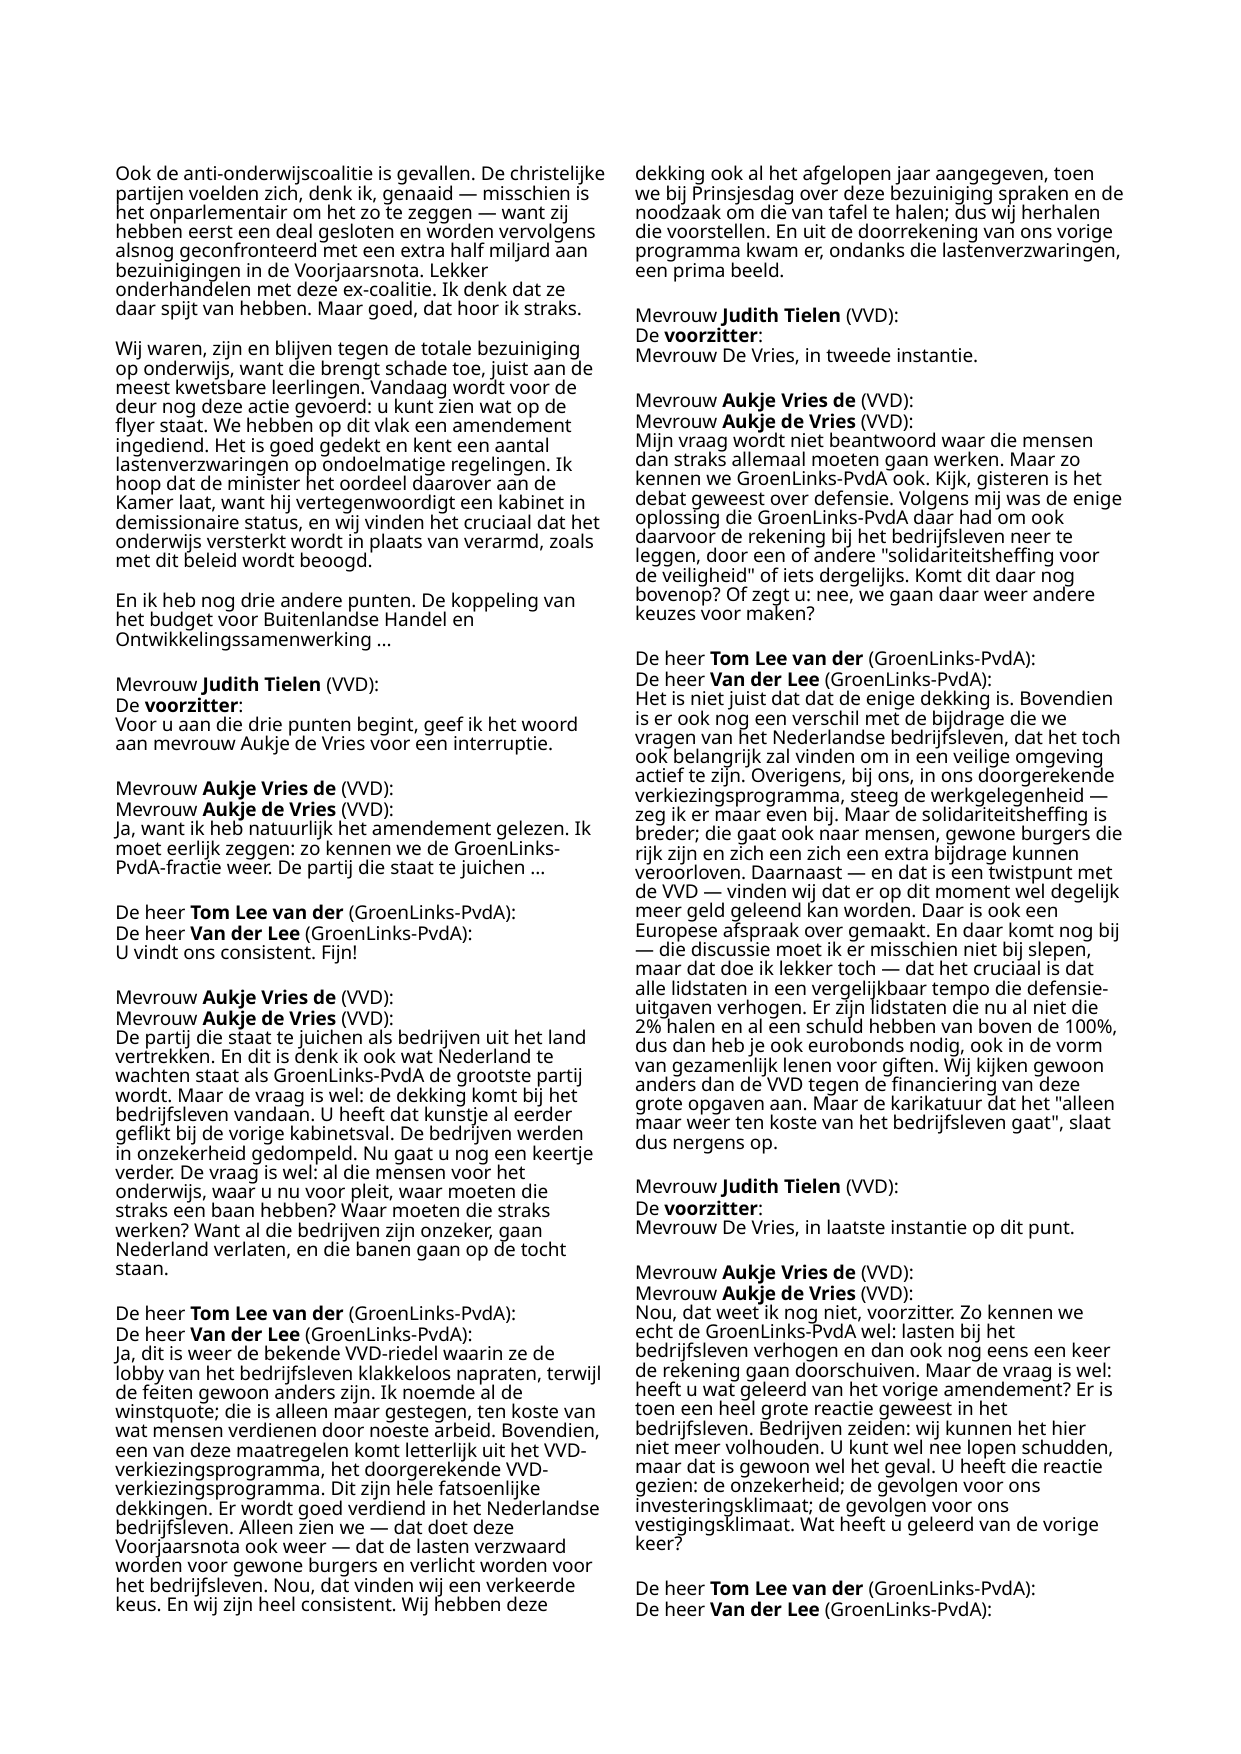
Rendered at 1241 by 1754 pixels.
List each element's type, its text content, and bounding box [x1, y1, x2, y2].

text Ja, want ik heb natuurlijk het amendement gelezen. Ik moet eerlijk zeggen: zo kennen we de GroenLinks-PvdA-fractie weer. De partij die staat te juichen ... [115, 820, 605, 878]
text Het is niet juist dat dat de enige dekking is. Bovendien is er ook nog een verschil met de bijdrage die we vragen van het Nederlandse bedrijfsleven, dat het toch ook belangrijk zal vinden om in een veilige omgeving actief te zijn. Overigens, bij ons, in ons doorgerekende verkiezingsprogramma, steeg de werkgelegenheid — zeg ik er maar even bij. Maar de solidariteitsheffing is breder; die gaat ook naar mensen, gewone burgers die rijk zijn en zich een zich een extra bijdrage kunnen veroorloven. Daarnaast — en dat is een twistpunt met de VVD — vinden wij dat er op dit moment wel degelijk meer geld geleend kan worden. Daar is ook een Europese afspraak over gemaakt. En daar komt nog bij — die discussie moet ik er misschien niet bij slepen, maar dat doe ik lekker toch — dat het cruciaal is dat alle lidstaten in een vergelijkbaar tempo die defensie-uitgaven verhogen. Er zijn lidstaten die nu al niet die 2% halen en al een schuld hebben van boven de 100%, dus dan heb je ook eurobonds nodig, ook in de vorm van gezamenlijk lenen voor giften. Wij kijken gewoon anders dan de VVD tegen de financiering van deze grote opgaven aan. Maar de karikatuur dat het "alleen maar weer ten koste van het bedrijfsleven gaat", slaat dus nergens op. [635, 690, 1125, 1153]
text Mevrouw Judith Tielen (VVD): [635, 302, 1125, 327]
text De heer Tom Lee van der (GroenLinks-PvdA): [115, 1300, 605, 1326]
text Mevrouw De Vries, in tweede instantie. [635, 347, 1125, 366]
text Wij waren, zijn en blijven tegen de totale bezuiniging op onderwijs, want die brengt schade toe, juist aan de meest kwetsbare leerlingen. Vandaag wordt voor de deur nog deze actie gevoerd: u kunt zien wat op de flyer staat. We hebben op dit vlak een amendement ingediend. Het is goed gedekt en kent een aantal lastenverzwaringen op ondoelmatige regelingen. Ik hoop dat de minister het oordeel daarover aan de Kamer laat, want hij vertegenwoordigt een kabinet in demissionaire status, en wij vinden het cruciaal dat het onderwijs versterkt wordt in plaats van verarmd, zoals met dit beleid wordt beoogd. [115, 340, 605, 571]
text De heer Van der Lee (GroenLinks-PvdA): [115, 924, 605, 944]
text De heer Tom Lee van der (GroenLinks-PvdA): [115, 899, 605, 924]
text Nou, dat weet ik nog niet, voorzitter. Zo kennen we echt de GroenLinks-PvdA wel: lasten bij het bedrijfsleven verhogen en dan ook nog eens een keer de rekening gaan doorschuiven. Maar de vraag is wel: heeft u wat geleerd van het vorige amendement? Er is toen een heel grote reactie geweest in het bedrijfsleven. Bedrijven zeiden: wij kunnen het hier niet meer volhouden. U kunt wel nee lopen schudden, maar dat is gewoon wel het geval. U heeft die reactie gezien: de onzekerheid; de gevolgen voor ons investeringsklimaat; de gevolgen voor ons vestigingsklimaat. Wat heeft u geleerd van de vorige keer? [635, 1304, 1125, 1554]
text De heer Van der Lee (GroenLinks-PvdA): [115, 1326, 605, 1345]
text Mijn vraag wordt niet beantwoord waar die mensen dan straks allemaal moeten gaan werken. Maar zo kennen we GroenLinks-PvdA ook. Kijk, gisteren is het debat geweest over defensie. Volgens mij was de enige oplossing die GroenLinks-PvdA daar had om ook daarvoor de rekening bij het bedrijfsleven neer te leggen, door een of andere "solidariteitsheffing voor de veiligheid" of iets dergelijks. Komt dit daar nog bovenop? Of zegt u: nee, we gaan daar weer andere keuzes voor maken? [635, 432, 1125, 624]
text Mevrouw Aukje Vries de (VVD): [115, 775, 605, 801]
text De heer Van der Lee (GroenLinks-PvdA): [635, 1601, 1125, 1620]
text U vindt ons consistent. Fijn! [115, 944, 605, 963]
text De voorzitter: [635, 327, 1125, 347]
text Mevrouw Aukje Vries de (VVD): [635, 1259, 1125, 1284]
text De heer Tom Lee van der (GroenLinks-PvdA): [635, 645, 1125, 671]
text En ik heb nog drie andere punten. De koppeling van het budget voor Buitenlandse Handel en Ontwikkelingssamenwerking ... [115, 592, 605, 650]
text Voor u aan die drie punten begint, geef ik het woord aan mevrouw Aukje de Vries voor een interruptie. [115, 716, 605, 754]
text Mevrouw Aukje de Vries (VVD): [635, 413, 1125, 432]
text Mevrouw Aukje de Vries (VVD): [115, 1010, 605, 1029]
text Ja, dit is weer de bekende VVD-riedel waarin ze de lobby van het bedrijfsleven klakkeloos napraten, terwijl de feiten gewoon anders zijn. Ik noemde al de winstquote; die is alleen maar gestegen, ten koste van wat mensen verdienen door noeste arbeid. Bovendien, een van deze maatregelen komt letterlijk uit het VVD-verkiezingsprogramma, het doorgerekende VVD-verkiezingsprogramma. Dit zijn hele fatsoenlijke dekkingen. Er wordt goed verdiend in het Nederlandse bedrijfsleven. Alleen zien we — dat doet deze Voorjaarsnota ook weer — dat de lasten verzwaard worden voor gewone burgers en verlicht worden voor het bedrijfsleven. Nou, dat vinden wij een verkeerde keus. En wij zijn heel consistent. Wij hebben deze [115, 1345, 605, 1615]
text Mevrouw Aukje de Vries (VVD): [115, 801, 605, 820]
text De voorzitter: [635, 1199, 1125, 1219]
text Mevrouw De Vries, in laatste instantie op dit punt. [635, 1219, 1125, 1238]
text Mevrouw Judith Tielen (VVD): [115, 671, 605, 697]
text De heer Tom Lee van der (GroenLinks-PvdA): [635, 1575, 1125, 1601]
text Mevrouw Aukje de Vries (VVD): [635, 1284, 1125, 1304]
text De heer Van der Lee (GroenLinks-PvdA): [635, 671, 1125, 690]
text Mevrouw Aukje Vries de (VVD): [115, 984, 605, 1010]
text Mevrouw Aukje Vries de (VVD): [635, 387, 1125, 413]
text De partij die staat te juichen als bedrijven uit het land vertrekken. En dit is denk ik ook wat Nederland te wachten staat als GroenLinks-PvdA de grootste partij wordt. Maar de vraag is wel: de dekking komt bij het bedrijfsleven vandaan. U heeft dat kunstje al eerder geflikt bij de vorige kabinetsval. De bedrijven werden in onzekerheid gedompeld. Nu gaat u nog een keertje verder. De vraag is wel: al die mensen voor het onderwijs, waar u nu voor pleit, waar moeten die straks een baan hebben? Waar moeten die straks werken? Want al die bedrijven zijn onzeker, gaan Nederland verlaten, en die banen gaan op de tocht staan. [115, 1029, 605, 1279]
text De voorzitter: [115, 697, 605, 716]
text Ook de anti-onderwijscoalitie is gevallen. De christelijke partijen voelden zich, denk ik, genaaid — misschien is het onparlementair om het zo te zeggen — want zij hebben eerst een deal gesloten en worden vervolgens alsnog geconfronteerd met een extra half miljard aan bezuinigingen in de Voorjaarsnota. Lekker onderhandelen met deze ex-coalitie. Ik denk dat ze daar spijt van hebben. Maar goed, dat hoor ik straks. [115, 165, 605, 319]
text Mevrouw Judith Tielen (VVD): [635, 1174, 1125, 1199]
text dekking ook al het afgelopen jaar aangegeven, toen we bij Prinsjesdag over deze bezuiniging spraken en de noodzaak om die van tafel te halen; dus wij herhalen die voorstellen. En uit de doorrekening van ons vorige programma kwam er, ondanks die lastenverzwaringen, een prima beeld. [635, 165, 1125, 281]
